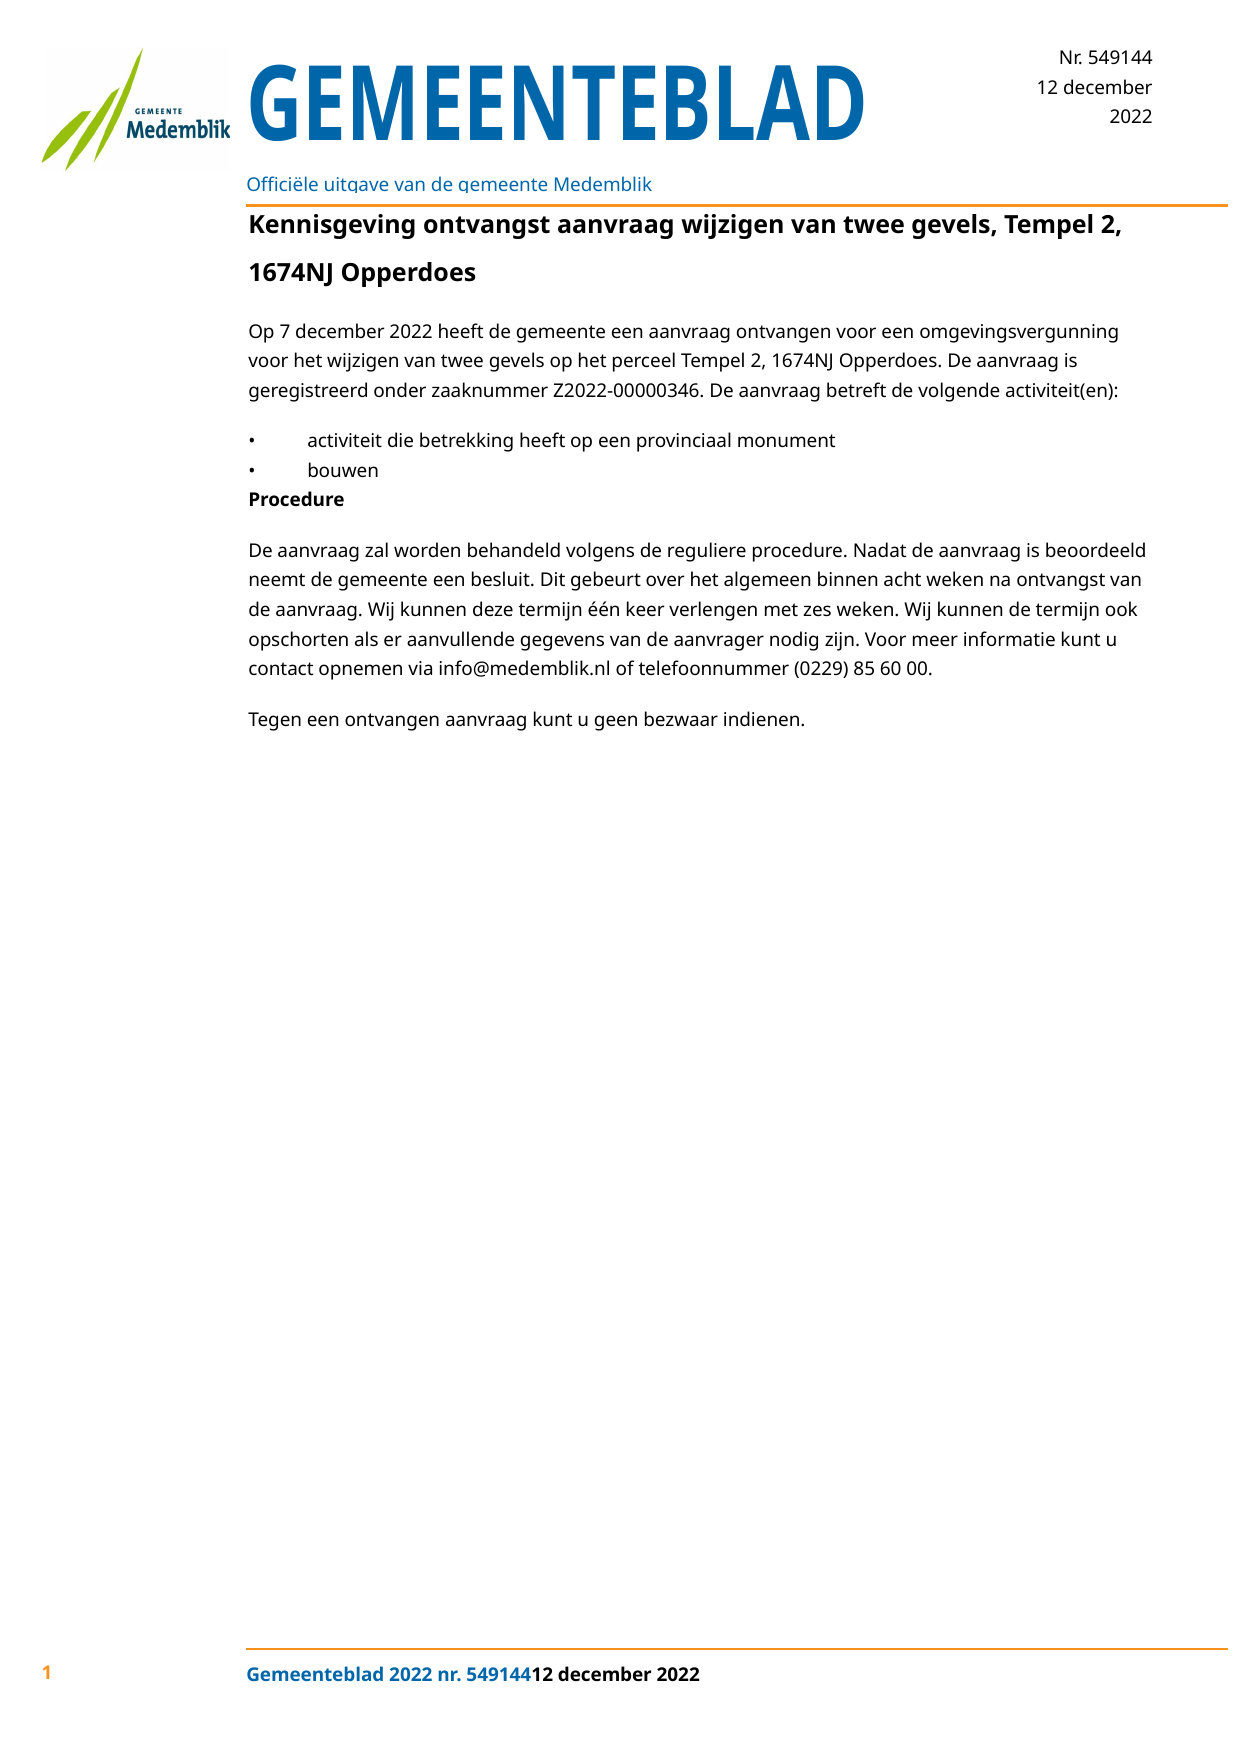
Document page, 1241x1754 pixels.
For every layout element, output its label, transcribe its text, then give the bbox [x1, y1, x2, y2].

list activiteit die betrekking heeft op een provinciaal monument [248, 427, 1152, 453]
text Tegen een ontvangen aanvraag kunt u geen bezwaar indienen. [248, 706, 1152, 732]
text De aanvraag zal worden behandeld volgens de reguliere procedure. Nadat de aanvraag is beoordeeld neemt de gemeente een besluit. Dit gebeurt over het algemeen binnen acht weken na ontvangst van de aanvraag. Wij kunnen deze termijn één keer verlengen met zes weken. Wij kunnen de termijn ook opschorten als er aanvullende gegevens van de aanvrager nodig zijn. Voor meer informatie kunt u contact opnemen via info@medemblik.nl of telefoonnummer (0229) 85 60 00. [248, 537, 1152, 681]
text Procedure [248, 487, 1152, 512]
picture [41, 47, 231, 172]
list bouwen [248, 457, 1152, 483]
text Op 7 december 2022 heeft de gemeente een aanvraag ontvangen voor een omgevingsvergunning voor het wijzigen van twee gevels op het perceel Tempel 2, 1674NJ Opperdoes. De aanvraag is geregistreerd onder zaaknummer Z2022-00000346. De aanvraag betreft de volgende activiteit(en): [248, 318, 1152, 403]
text Kennisgeving ontvangst aanvraag wijzigen van twee gevels, Tempel 2, 1674NJ Opperdoes [248, 207, 1152, 288]
